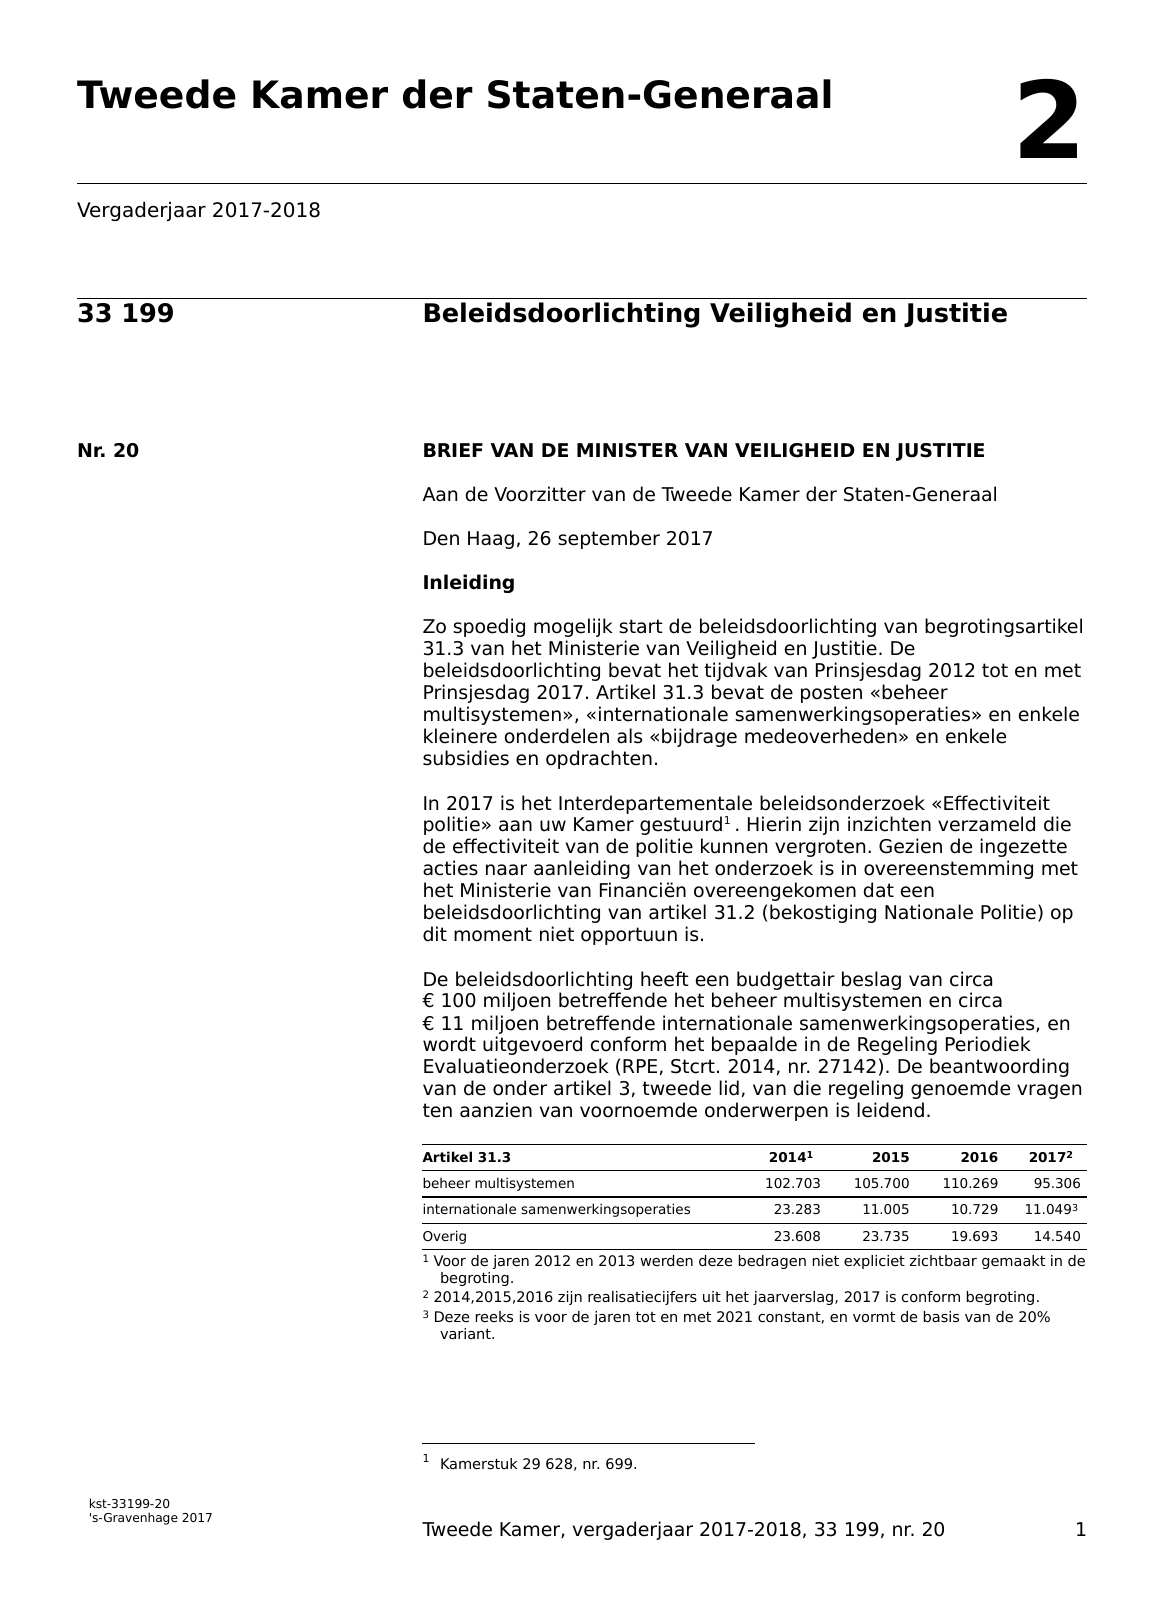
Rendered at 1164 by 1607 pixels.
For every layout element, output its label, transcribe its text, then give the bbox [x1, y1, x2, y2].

table_cell Overig [422, 1224, 738, 1249]
table_header 20141 [738, 1145, 827, 1170]
table_header 2 [886, 59, 1087, 183]
table_header 20172 [1004, 1145, 1087, 1170]
table_cell internationale samenwerkingsoperaties [422, 1198, 738, 1223]
table_cell 19.693 [915, 1224, 1004, 1249]
subtitle 33 199 Beleidsdoorlichting Veiligheid en Justitie [77, 299, 1087, 329]
table_cell beheer multisystemen [422, 1171, 738, 1196]
table_cell 23.735 [827, 1224, 915, 1249]
subtitle Nr. 20 BRIEF VAN DE MINISTER VAN VEILIGHEID EN JUSTITIE [77, 440, 1087, 462]
text Aan de Voorzitter van de Tweede Kamer der Staten-Generaal [422, 484, 1087, 506]
table_cell Vergaderjaar 2017-2018 [77, 184, 1087, 298]
text Zo spoedig mogelijk start de beleidsdoorlichting van begrotingsartikel 31.3 van het Ministerie van Veiligheid en Justitie. De beleidsdoorlichting bevat het tijdvak van Prinsjesdag 2012 tot en met Prinsjesdag 2017. Artikel 31.3 bevat de posten «beheer multisystemen», «internationale samenwerkingsoperaties» en enkele kleinere onderdelen als «bijdrage medeoverheden» en enkele subsidies en opdrachten. [422, 616, 1087, 770]
table_cell 1 Voor de jaren 2012 en 2013 werden deze bedragen niet expliciet zichtbaar gemaakt in de begroting. 2 2014,2015,2016 zijn realisatiecijfers uit het jaarverslag, 2017 is conform begroting. 3 Deze reeks is voor de jaren tot en met 2021 constant, en vormt de basis van de 20% variant. [422, 1250, 1087, 1343]
table_cell 11.005 [827, 1198, 915, 1223]
table_cell 95.306 [1004, 1171, 1087, 1196]
table_header Artikel 31.3 [422, 1145, 738, 1170]
text Den Haag, 26 september 2017 [422, 528, 1087, 550]
table_cell 11.0493 [1004, 1198, 1087, 1223]
table_cell 102.703 [738, 1171, 827, 1196]
table_header 2016 [915, 1145, 1004, 1170]
subtitle Inleiding [422, 572, 1087, 594]
text 's-Gravenhage 2017 [88, 1511, 323, 1525]
text Kamerstuk 29 628, nr. 699. [422, 1452, 1087, 1474]
table_header Tweede Kamer der Staten-Generaal [77, 59, 886, 183]
table_cell 10.729 [915, 1198, 1004, 1223]
text kst-33199-20 [88, 1497, 323, 1511]
table_cell 14.540 [1004, 1224, 1087, 1249]
text In 2017 is het Interdepartementale beleidsonderzoek «Effectiviteit politie» aan uw Kamer gestuurd. Hierin zijn inzichten verzameld die de effectiviteit van de politie kunnen vergroten. Gezien de ingezette acties naar aanleiding van het onderzoek is in overeenstemming met het Ministerie van Financiën overeengekomen dat een beleidsdoorlichting van artikel 31.2 (bekostiging Nationale Politie) op dit moment niet opportuun is. [422, 792, 1087, 946]
table_cell 23.283 [738, 1198, 827, 1223]
table_cell 110.269 [915, 1171, 1004, 1196]
table_cell 105.700 [827, 1171, 915, 1196]
text De beleidsdoorlichting heeft een budgettair beslag van circa € 100 miljoen betreffende het beheer multisystemen en circa € 11 miljoen betreffende internationale samenwerkingsoperaties, en wordt uitgevoerd conform het bepaalde in de Regeling Periodiek Evaluatieonderzoek (RPE, Stcrt. 2014, nr. 27142). De beantwoording van de onder artikel 3, tweede lid, van die regeling genoemde vragen ten aanzien van voornoemde onderwerpen is leidend. [422, 968, 1087, 1122]
table_header 2015 [827, 1145, 915, 1170]
table_cell 23.608 [738, 1224, 827, 1249]
